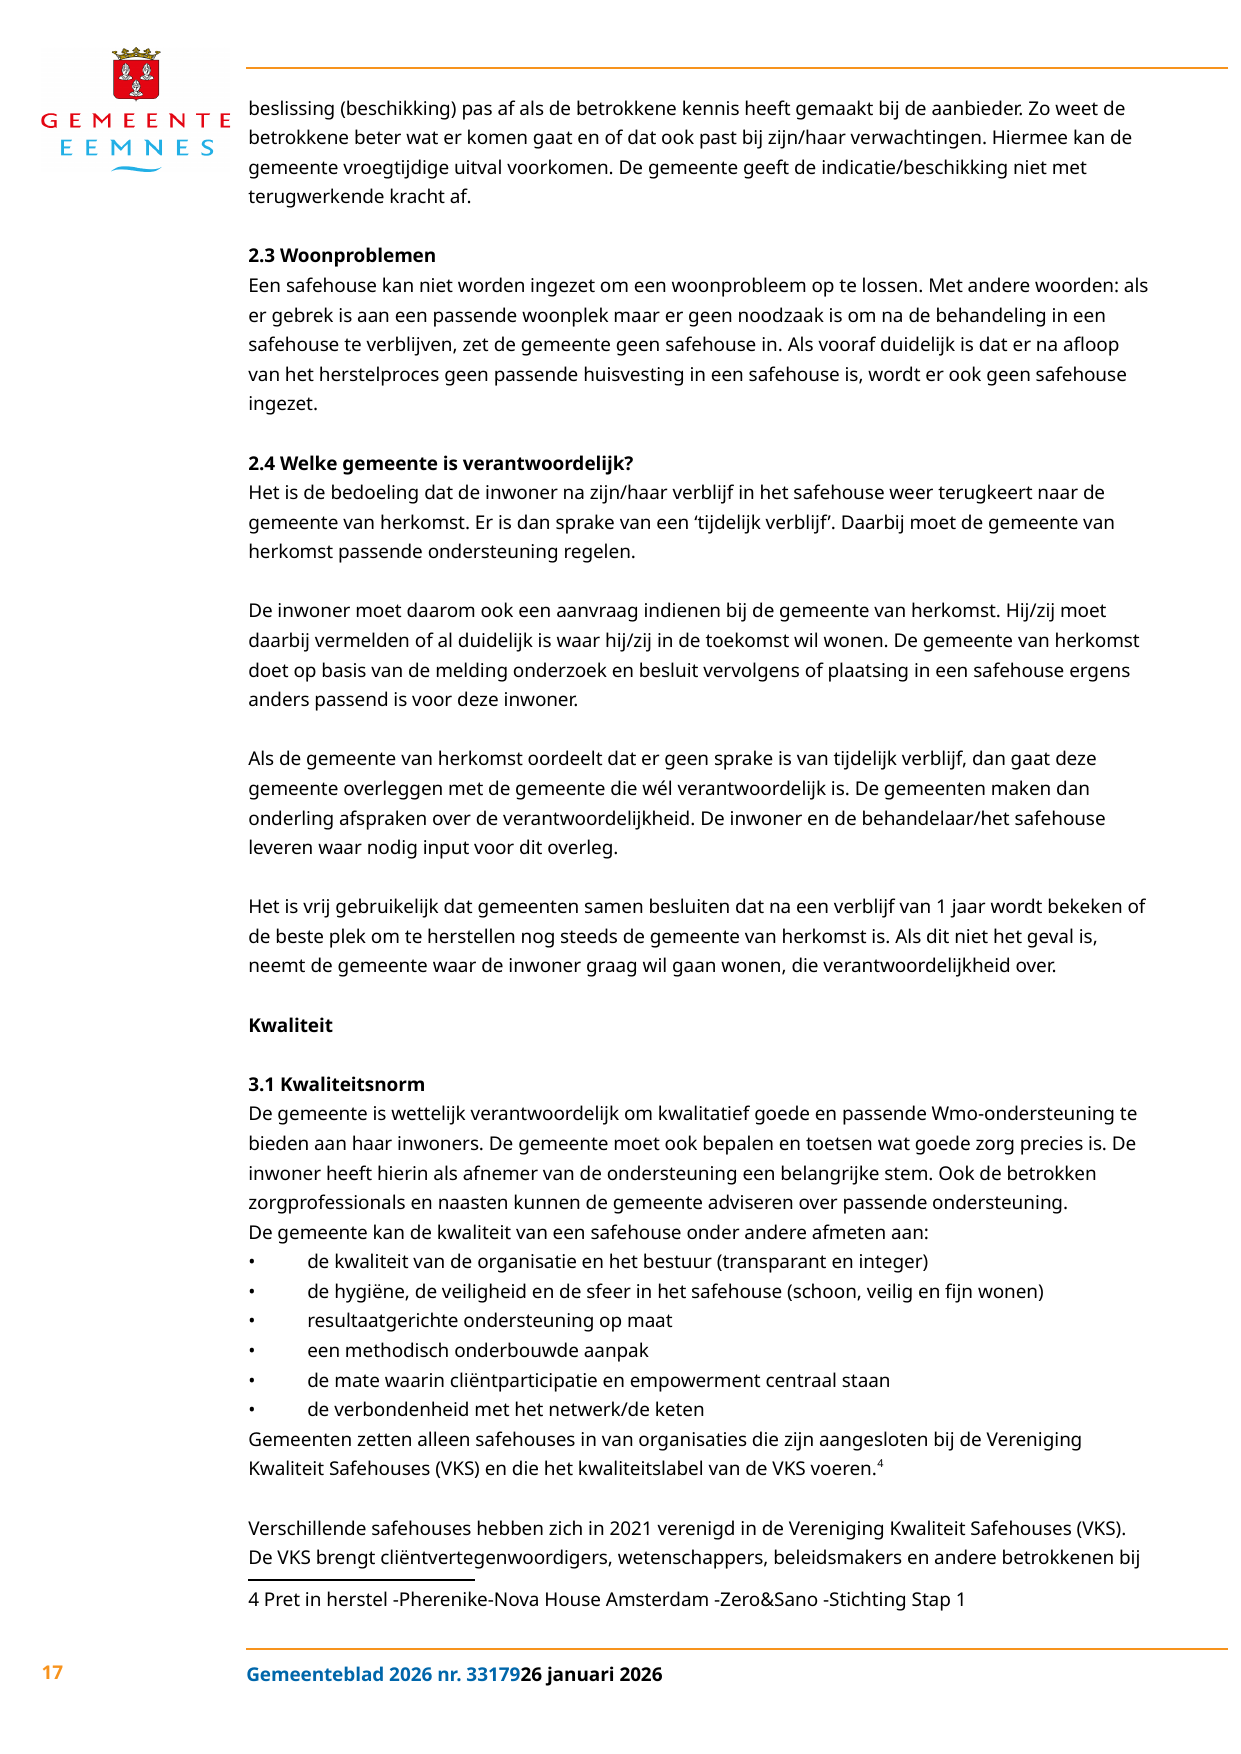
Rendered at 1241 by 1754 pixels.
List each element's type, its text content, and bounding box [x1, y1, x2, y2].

text beslissing (beschikking) pas af als de betrokkene kennis heeft gemaakt bij de aanbieder. Zo weet de betrokkene beter wat er komen gaat en of dat ook past bij zijn/haar verwachtingen. Hiermee kan de gemeente vroegtijdige uitval voorkomen. De gemeente geeft de indicatie/beschikking niet met terugwerkende kracht af. [248, 95, 1152, 209]
text 2.4 Welke gemeente is verantwoordelijk? [248, 450, 1152, 476]
text Pret in herstel -Pherenike-Nova House Amsterdam -Zero&Sano -Stichting Stap 1 [248, 1586, 1152, 1612]
list resultaatgerichte ondersteuning op maat [248, 1308, 1152, 1333]
text 3.1 Kwaliteitsnorm [248, 1071, 1152, 1097]
text Het is vrij gebruikelijk dat gemeenten samen besluiten dat na een verblijf van 1 jaar wordt bekeken of de beste plek om te herstellen nog steeds de gemeente van herkomst is. Als dit niet het geval is, neemt de gemeente waar de inwoner graag wil gaan wonen, die verantwoordelijkheid over. [248, 893, 1152, 978]
text 2.3 Woonproblemen [248, 243, 1152, 268]
text Verschillende safehouses hebben zich in 2021 verenigd in de Vereniging Kwaliteit Safehouses (VKS). De VKS brengt cliëntvertegenwoordigers, wetenschappers, beleidsmakers en andere betrokkenen bij [248, 1515, 1152, 1570]
text Het is de bedoeling dat de inwoner na zijn/haar verblijf in het safehouse weer terugkeert naar de gemeente van herkomst. Er is dan sprake van een ‘tijdelijk verblijf’. Daarbij moet de gemeente van herkomst passende ondersteuning regelen. [248, 479, 1152, 564]
list een methodisch onderbouwde aanpak [248, 1337, 1152, 1363]
text De inwoner moet daarom ook een aanvraag indienen bij de gemeente van herkomst. Hij/zij moet daarbij vermelden of al duidelijk is waar hij/zij in de toekomst wil wonen. De gemeente van herkomst doet op basis van de melding onderzoek en besluit vervolgens of plaatsing in een safehouse ergens anders passend is voor deze inwoner. [248, 598, 1152, 712]
text Kwaliteit [248, 1012, 1152, 1038]
text Als de gemeente van herkomst oordeelt dat er geen sprake is van tijdelijk verblijf, dan gaat deze gemeente overleggen met de gemeente die wél verantwoordelijk is. De gemeenten maken dan onderling afspraken over de verantwoordelijkheid. De inwoner en de behandelaar/het safehouse leveren waar nodig input voor dit overleg. [248, 746, 1152, 860]
list de mate waarin cliëntparticipatie en empowerment centraal staan [248, 1367, 1152, 1393]
text De gemeente kan de kwaliteit van een safehouse onder andere afmeten aan: [248, 1219, 1152, 1245]
text De gemeente is wettelijk verantwoordelijk om kwalitatief goede en passende Wmo-ondersteuning te bieden aan haar inwoners. De gemeente moet ook bepalen en toetsen wat goede zorg precies is. De inwoner heeft hierin als afnemer van de ondersteuning een belangrijke stem. Ook de betrokken zorgprofessionals en naasten kunnen de gemeente adviseren over passende ondersteuning. [248, 1101, 1152, 1215]
list de verbondenheid met het netwerk/de keten [248, 1396, 1152, 1422]
text Gemeenten zetten alleen safehouses in van organisaties die zijn aangesloten bij de Vereniging Kwaliteit Safehouses (VKS) en die het kwaliteitslabel van de VKS voeren. [248, 1426, 1152, 1481]
list de kwaliteit van de organisatie en het bestuur (transparant en integer) [248, 1248, 1152, 1274]
list de hygiëne, de veiligheid en de sfeer in het safehouse (schoon, veilig en fijn wonen) [248, 1278, 1152, 1304]
picture [41, 47, 231, 172]
text Een safehouse kan niet worden ingezet om een woonprobleem op te lossen. Met andere woorden: als er gebrek is aan een passende woonplek maar er geen noodzaak is om na de behandeling in een safehouse te verblijven, zet de gemeente geen safehouse in. Als vooraf duidelijk is dat er na afloop van het herstelproces geen passende huisvesting in een safehouse is, wordt er ook geen safehouse ingezet. [248, 272, 1152, 416]
